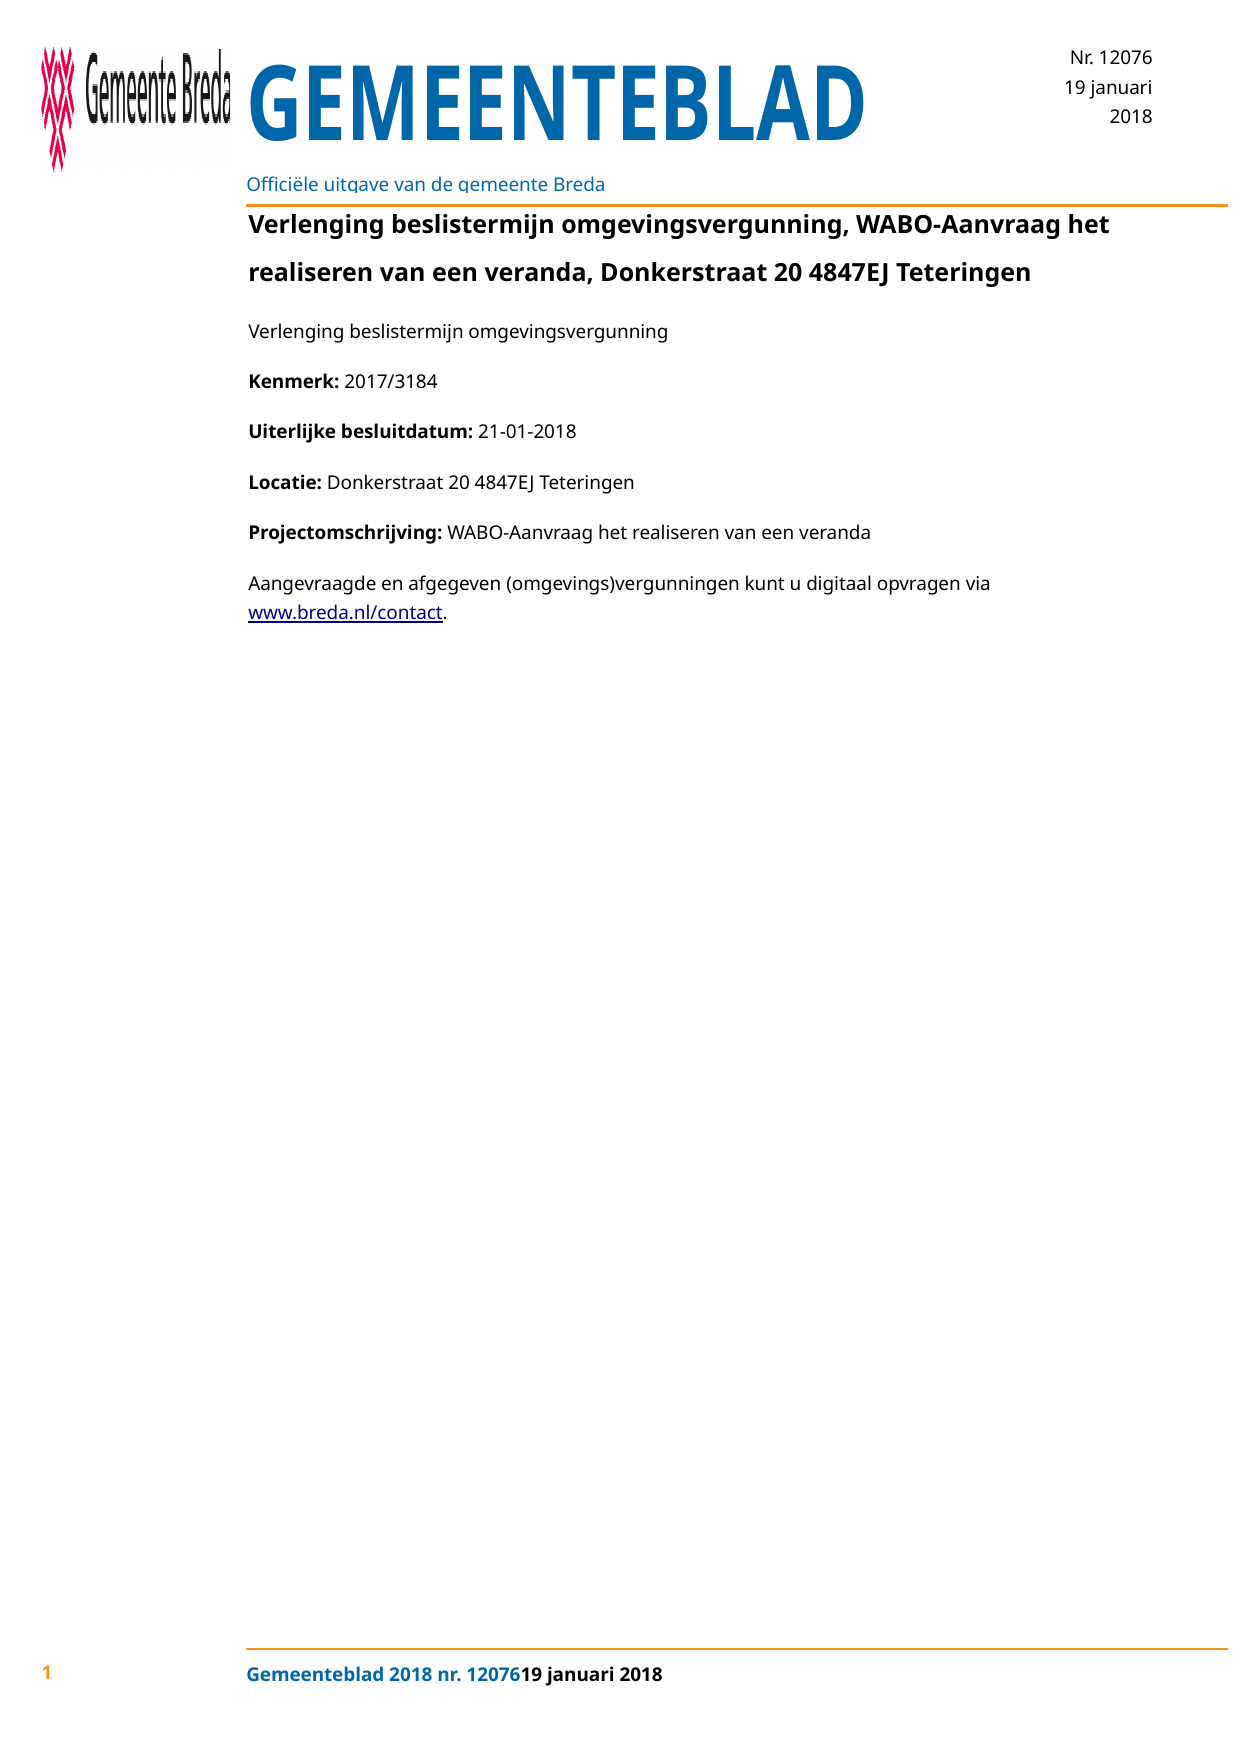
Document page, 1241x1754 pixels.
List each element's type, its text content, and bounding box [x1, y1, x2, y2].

picture [41, 47, 231, 172]
text Projectomschrijving: WABO-Aanvraag het realiseren van een veranda [248, 519, 1152, 545]
text Kenmerk: 2017/3184 [248, 368, 1152, 394]
text Verlenging beslistermijn omgevingsvergunning [248, 318, 1152, 344]
text Locatie: Donkerstraat 20 4847EJ Teteringen [248, 469, 1152, 495]
text Uiterlijke besluitdatum: 21-01-2018 [248, 419, 1152, 444]
text Verlenging beslistermijn omgevingsvergunning, WABO-Aanvraag het realiseren van een veranda, Donkerstraat 20 4847EJ Teteringen [248, 207, 1152, 288]
text Aangevraagde en afgegeven (omgevings)vergunningen kunt u digitaal opvragen via www.breda.nl/contact. [248, 570, 1152, 625]
